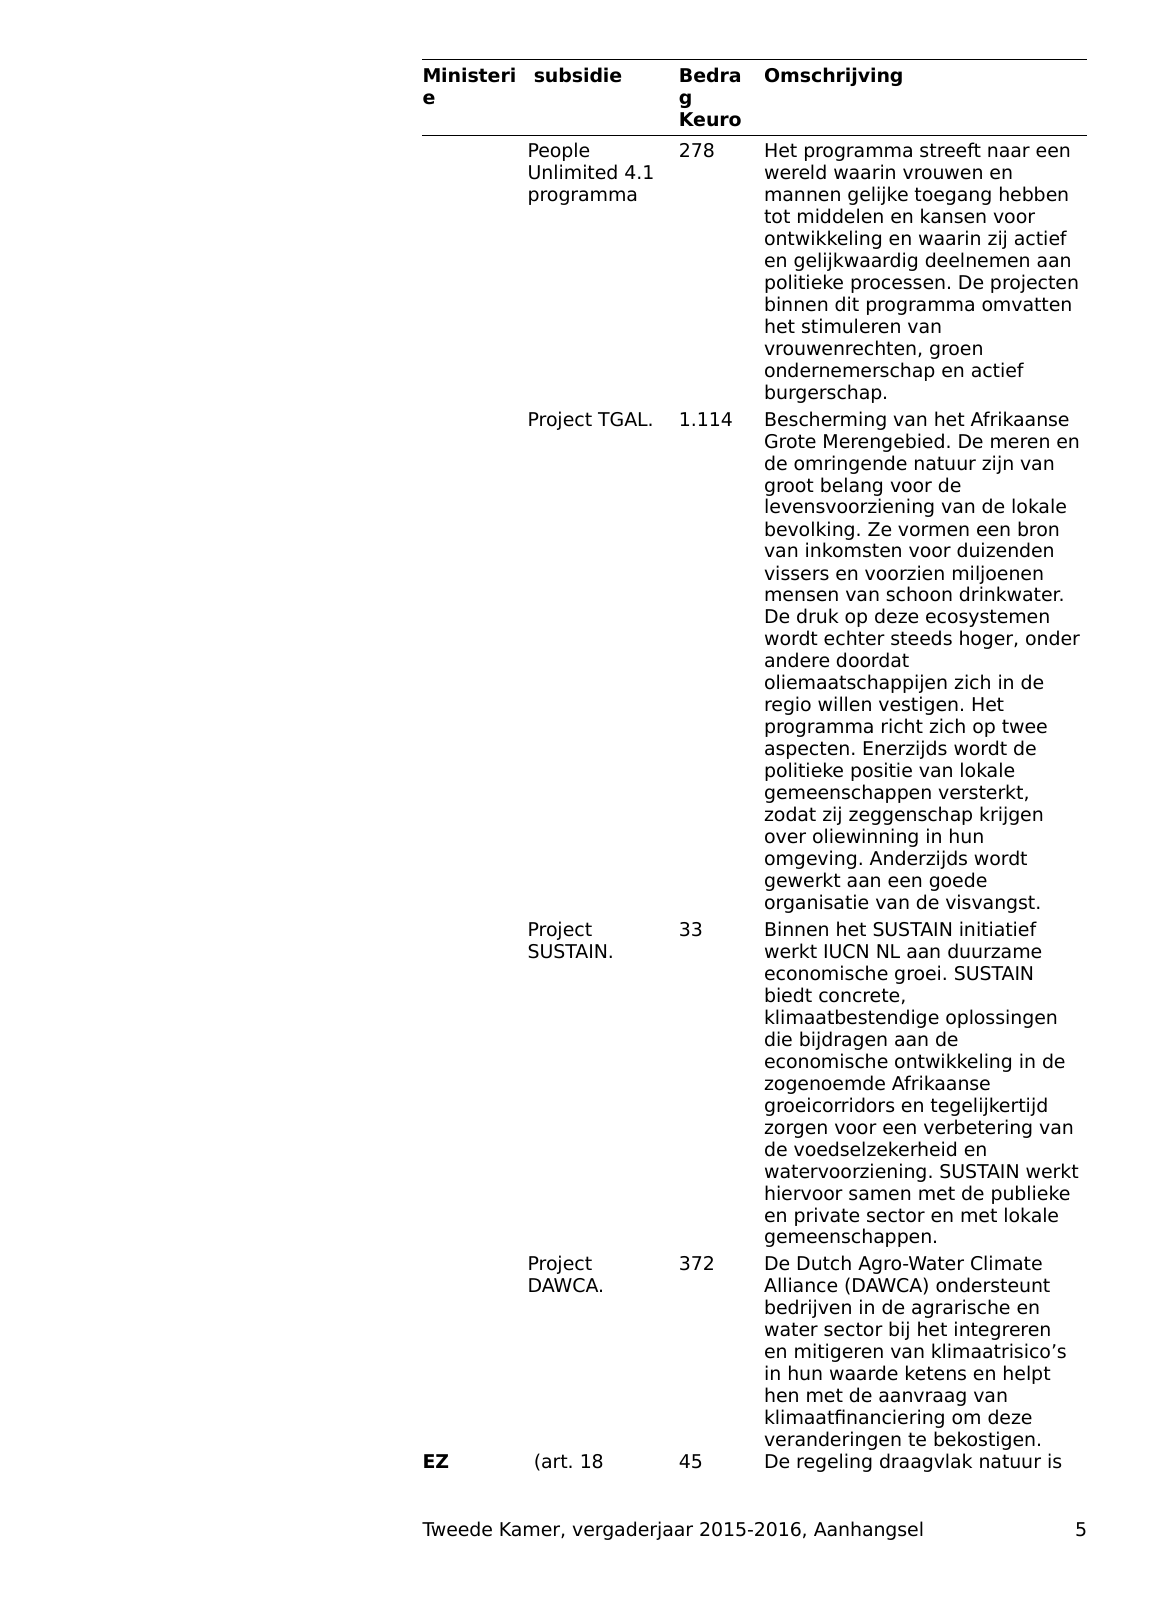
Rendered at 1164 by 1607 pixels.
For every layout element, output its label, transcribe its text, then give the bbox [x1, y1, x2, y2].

table_header Omschrijving [758, 60, 1087, 135]
table_cell 1.114 [673, 404, 758, 914]
table_cell Binnen het SUSTAIN initiatief werkt IUCN NL aan duurzame economische groei. SUSTAIN biedt concrete, klimaatbestendige oplossingen die bijdragen aan de economische ontwikkeling in de zogenoemde Afrikaanse groeicorridors en tegelijkertijd zorgen voor een verbetering van de voedselzekerheid en watervoorziening. SUSTAIN werkt hiervoor samen met de publieke en private sector en met lokale gemeenschappen. [758, 914, 1087, 1248]
table_cell 278 [673, 136, 758, 404]
table_cell Bescherming van het Afrikaanse Grote Merengebied. De meren en de omringende natuur zijn van groot belang voor de levensvoorziening van de lokale bevolking. Ze vormen een bron van inkomsten voor duizenden vissers en voorzien miljoenen mensen van schoon drinkwater. De druk op deze ecosystemen wordt echter steeds hoger, onder andere doordat oliemaatschappijen zich in de regio willen vestigen. Het programma richt zich op twee aspecten. Enerzijds wordt de politieke positie van lokale gemeenschappen versterkt, zodat zij zeggenschap krijgen over oliewinning in hun omgeving. Anderzijds wordt gewerkt aan een goede organisatie van de visvangst. [758, 404, 1087, 914]
table_cell [422, 136, 527, 1451]
table_header Bedrag Keuro [673, 60, 758, 135]
table_cell Project SUSTAIN. [528, 914, 673, 1248]
table_cell De regeling draagvlak natuur is [758, 1451, 1087, 1473]
table_header Ministerie [422, 60, 527, 135]
table_cell Project DAWCA. [528, 1249, 673, 1451]
table_cell People Unlimited 4.1 programma [528, 136, 673, 404]
table_cell Het programma streeft naar een wereld waarin vrouwen en mannen gelijke toegang hebben tot middelen en kansen voor ontwikkeling en waarin zij actief en gelijkwaardig deelnemen aan politieke processen. De projecten binnen dit programma omvatten het stimuleren van vrouwenrechten, groen ondernemerschap en actief burgerschap. [758, 136, 1087, 404]
table_cell De Dutch Agro-Water Climate Alliance (DAWCA) ondersteunt bedrijven in de agrarische en water sector bij het integreren en mitigeren van klimaatrisico’s in hun waarde ketens en helpt hen met de aanvraag van klimaatfinanciering om deze veranderingen te bekostigen. [758, 1249, 1087, 1451]
table_cell 372 [673, 1249, 758, 1451]
table_cell (art. 18 [528, 1451, 673, 1473]
table_cell 33 [673, 914, 758, 1248]
table_header subsidie [528, 60, 673, 135]
table_cell EZ [422, 1451, 527, 1473]
table_cell Project TGAL. [528, 404, 673, 914]
table_cell 45 [673, 1451, 758, 1473]
